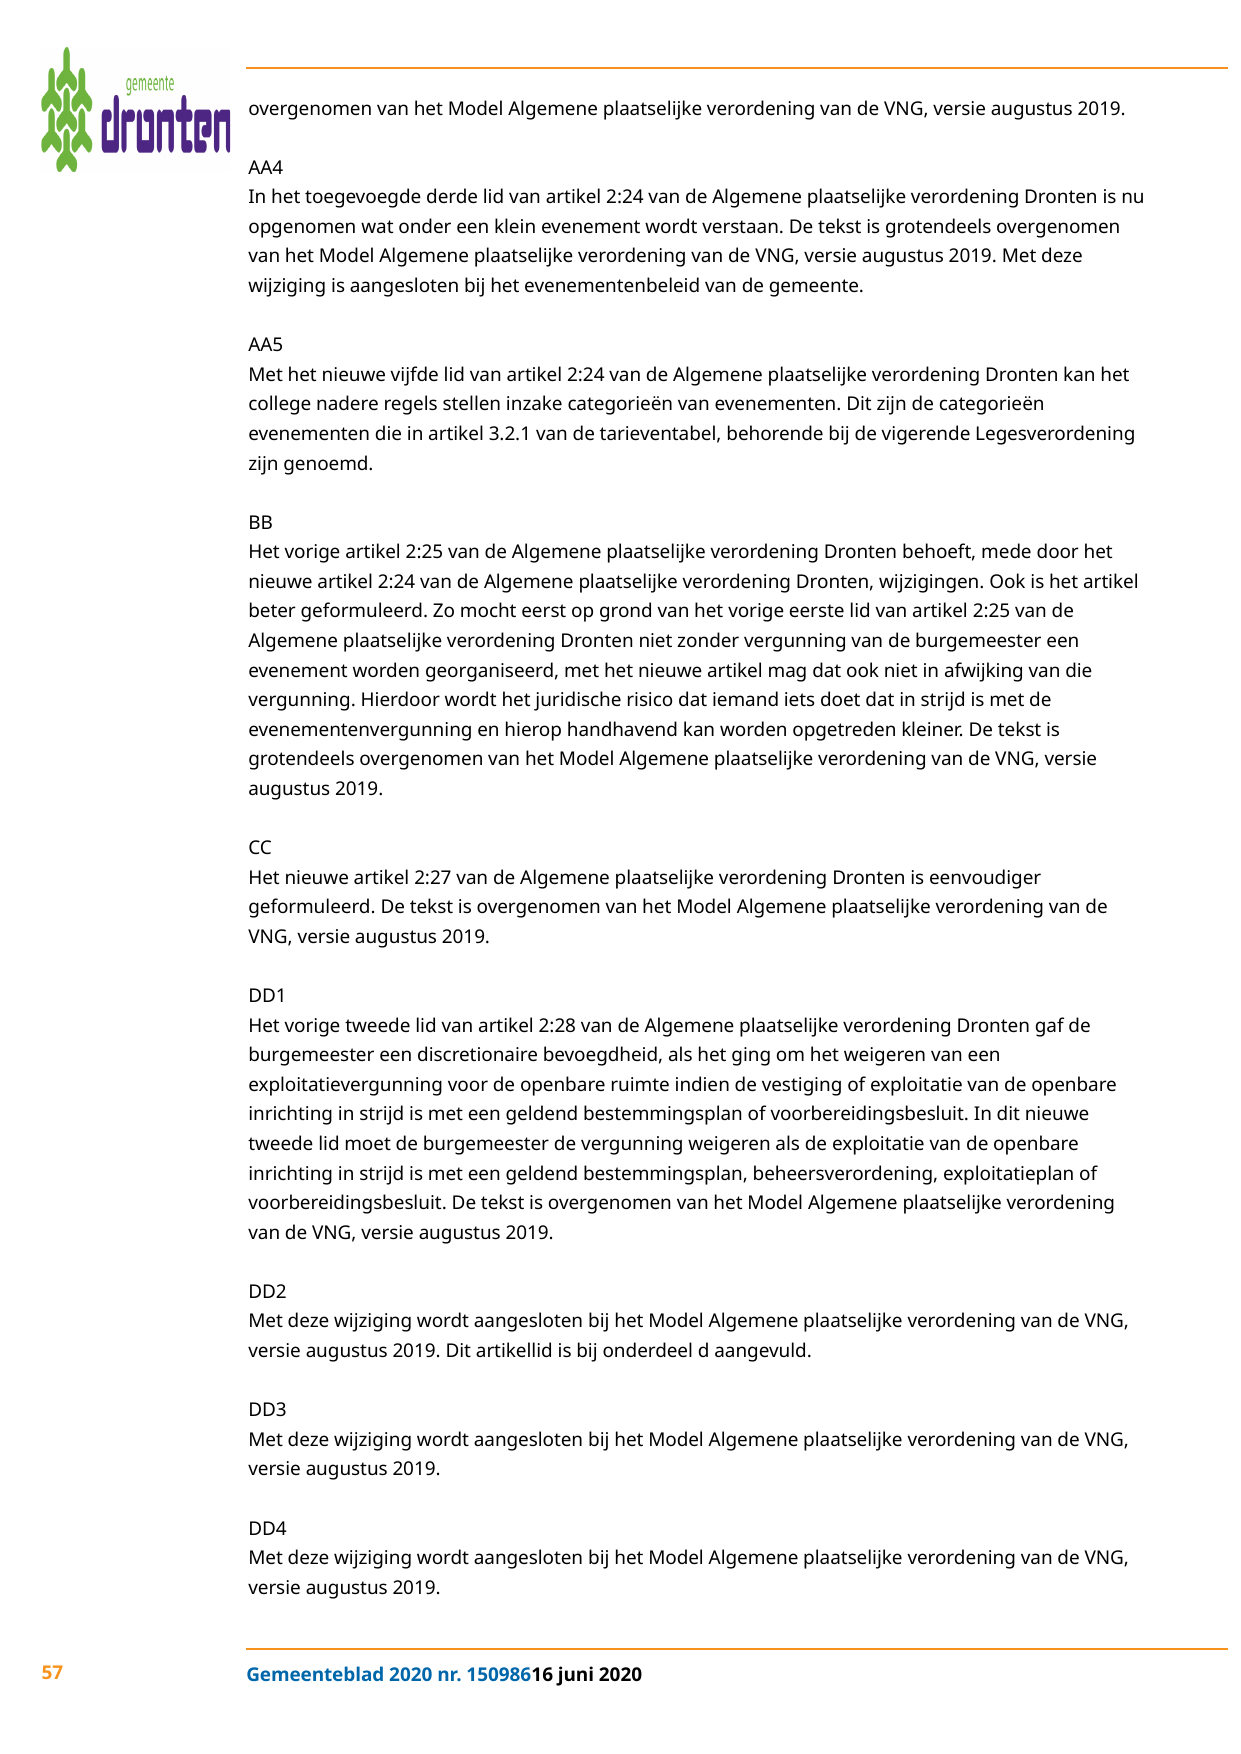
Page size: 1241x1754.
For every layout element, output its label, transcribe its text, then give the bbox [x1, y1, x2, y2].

text Het vorige artikel 2:25 van de Algemene plaatselijke verordening Dronten behoeft, mede door het nieuwe artikel 2:24 van de Algemene plaatselijke verordening Dronten, wijzigingen. Ook is het artikel beter geformuleerd. Zo mocht eerst op grond van het vorige eerste lid van artikel 2:25 van de Algemene plaatselijke verordening Dronten niet zonder vergunning van de burgemeester een evenement worden georganiseerd, met het nieuwe artikel mag dat ook niet in afwijking van die vergunning. Hierdoor wordt het juridische risico dat iemand iets doet dat in strijd is met de evenementenvergunning en hierop handhavend kan worden opgetreden kleiner. De tekst is grotendeels overgenomen van het Model Algemene plaatselijke verordening van de VNG, versie augustus 2019. [248, 538, 1152, 801]
text Met deze wijziging wordt aangesloten bij het Model Algemene plaatselijke verordening van de VNG, versie augustus 2019. [248, 1426, 1152, 1481]
text AA4 [248, 154, 1152, 180]
text In het toegevoegde derde lid van artikel 2:24 van de Algemene plaatselijke verordening Dronten is nu opgenomen wat onder een klein evenement wordt verstaan. De tekst is grotendeels overgenomen van het Model Algemene plaatselijke verordening van de VNG, versie augustus 2019. Met deze wijziging is aangesloten bij het evenementenbeleid van de gemeente. [248, 183, 1152, 298]
text Het nieuwe artikel 2:27 van de Algemene plaatselijke verordening Dronten is eenvoudiger geformuleerd. De tekst is overgenomen van het Model Algemene plaatselijke verordening van de VNG, versie augustus 2019. [248, 864, 1152, 949]
text DD4 [248, 1515, 1152, 1541]
text overgenomen van het Model Algemene plaatselijke verordening van de VNG, versie augustus 2019. [248, 95, 1152, 121]
text DD2 [248, 1278, 1152, 1304]
text BB [248, 509, 1152, 535]
text Met deze wijziging wordt aangesloten bij het Model Algemene plaatselijke verordening van de VNG, versie augustus 2019. [248, 1544, 1152, 1600]
text Het vorige tweede lid van artikel 2:28 van de Algemene plaatselijke verordening Dronten gaf de burgemeester een discretionaire bevoegdheid, als het ging om het weigeren van een exploitatievergunning voor de openbare ruimte indien de vestiging of exploitatie van de openbare inrichting in strijd is met een geldend bestemmingsplan of voorbereidingsbesluit. In dit nieuwe tweede lid moet de burgemeester de vergunning weigeren als de exploitatie van de openbare inrichting in strijd is met een geldend bestemmingsplan, beheersverordening, exploitatieplan of voorbereidingsbesluit. De tekst is overgenomen van het Model Algemene plaatselijke verordening van de VNG, versie augustus 2019. [248, 1012, 1152, 1245]
text DD3 [248, 1396, 1152, 1422]
text AA5 [248, 331, 1152, 357]
text Met deze wijziging wordt aangesloten bij het Model Algemene plaatselijke verordening van de VNG, versie augustus 2019. Dit artikellid is bij onderdeel d aangevuld. [248, 1308, 1152, 1363]
text CC [248, 834, 1152, 860]
text Met het nieuwe vijfde lid van artikel 2:24 van de Algemene plaatselijke verordening Dronten kan het college nadere regels stellen inzake categorieën van evenementen. Dit zijn de categorieën evenementen die in artikel 3.2.1 van de tarieventabel, behorende bij de vigerende Legesverordening zijn genoemd. [248, 361, 1152, 476]
picture [41, 47, 231, 172]
text DD1 [248, 982, 1152, 1008]
